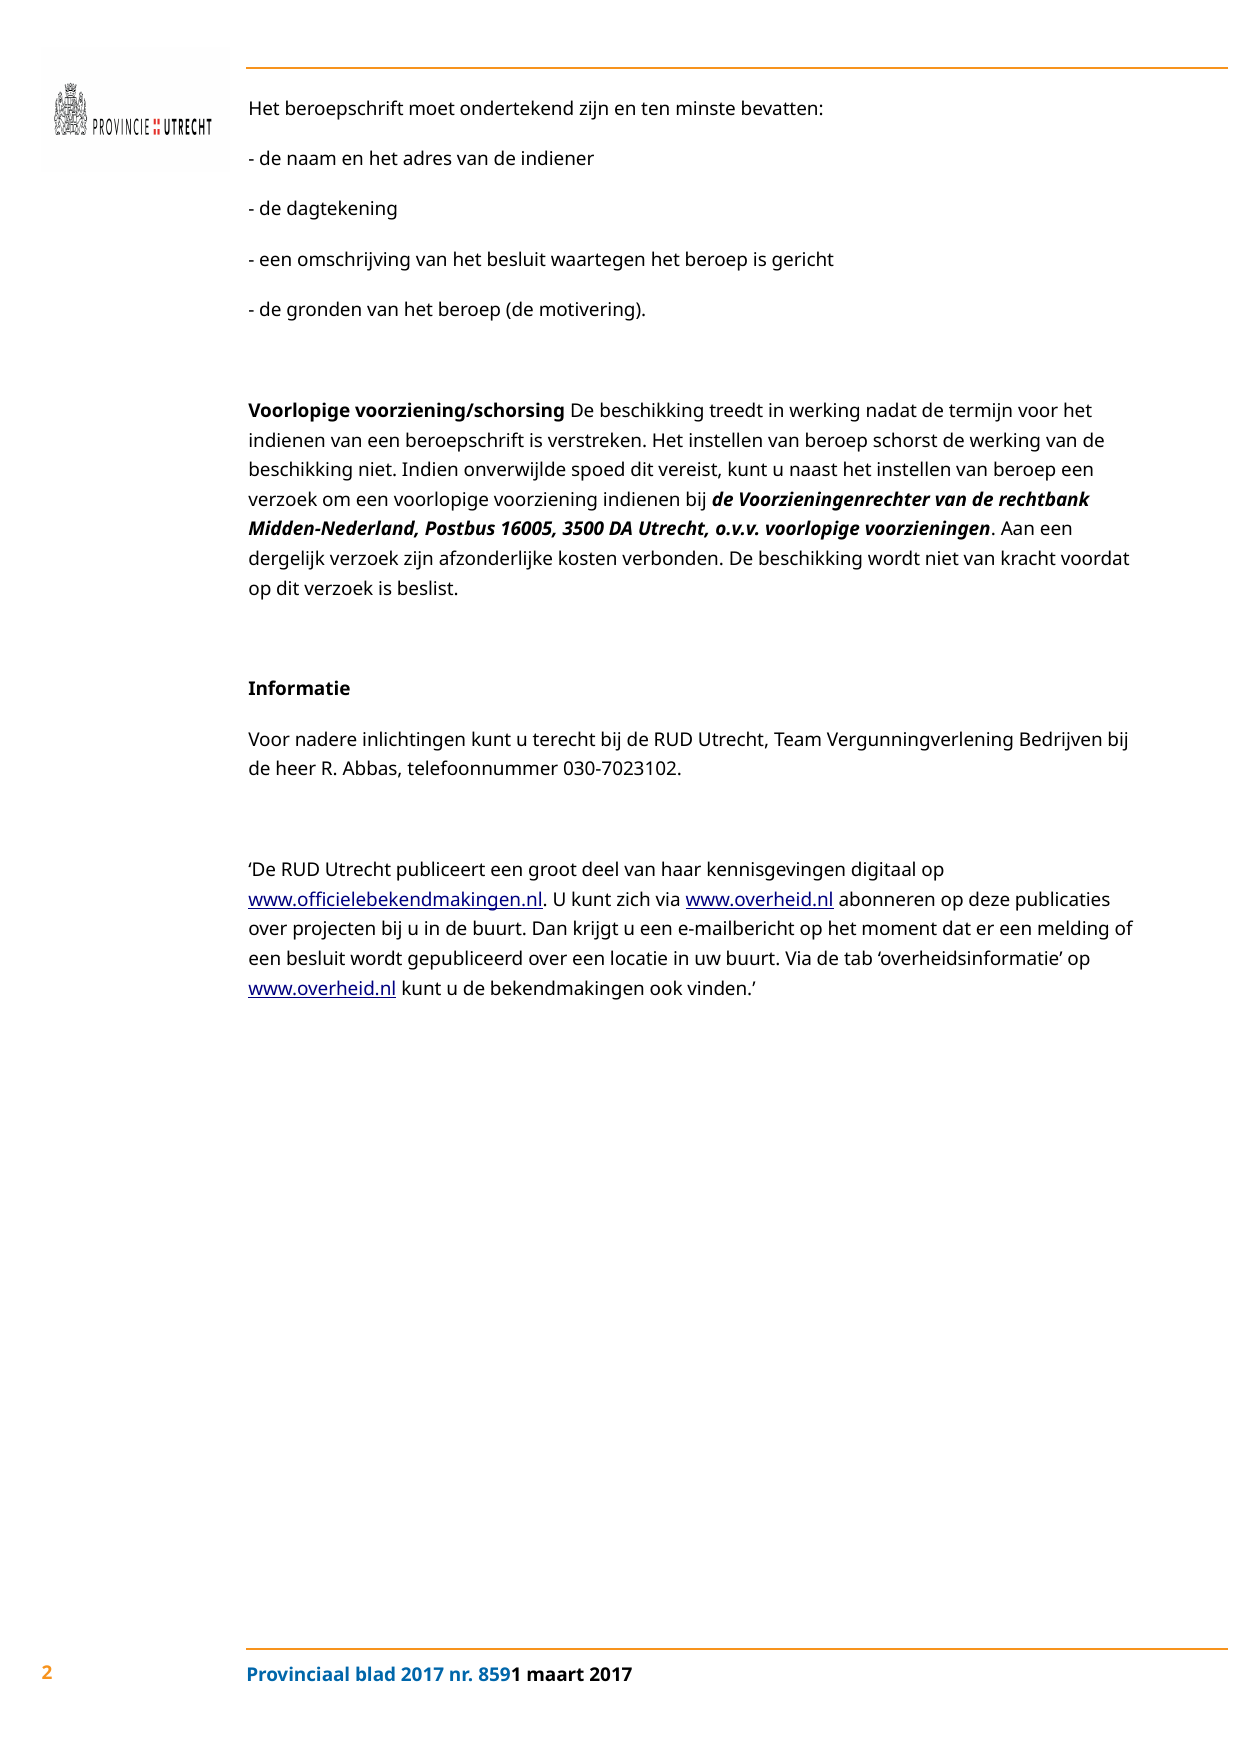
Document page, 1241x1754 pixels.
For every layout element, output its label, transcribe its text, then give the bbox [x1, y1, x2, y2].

text Informatie [248, 676, 1152, 701]
text Voor nadere inlichtingen kunt u terecht bij de RUD Utrecht, Team Vergunningverlening Bedrijven bij de heer R. Abbas, telefoonnummer 030-7023102. [248, 726, 1152, 781]
text - een omschrijving van het besluit waartegen het beroep is gericht [248, 246, 1152, 272]
picture [41, 47, 231, 172]
text ‘De RUD Utrecht publiceert een groot deel van haar kennisgevingen digitaal op www.officielebekendmakingen.nl. U kunt zich via www.overheid.nl abonneren op deze publicaties over projecten bij u in de buurt. Dan krijgt u een e-mailbericht op het moment dat er een melding of een besluit wordt gepubliceerd over een locatie in uw buurt. Via de tab ‘overheidsinformatie’ op www.overheid.nl kunt u de bekendmakingen ook vinden.’ [248, 856, 1152, 1001]
text - de gronden van het beroep (de motivering). [248, 296, 1152, 322]
text Het beroepschrift moet ondertekend zijn en ten minste bevatten: [248, 95, 1152, 121]
text Voorlopige voorziening/schorsing De beschikking treedt in werking nadat de termijn voor het indienen van een beroepschrift is verstreken. Het instellen van beroep schorst de werking van de beschikking niet. Indien onverwijlde spoed dit vereist, kunt u naast het instellen van beroep een verzoek om een voorlopige voorziening indienen bij de Voorzieningenrechter van de rechtbank Midden-Nederland, Postbus 16005, 3500 DA Utrecht, o.v.v. voorlopige voorzieningen. Aan een dergelijk verzoek zijn afzonderlijke kosten verbonden. De beschikking wordt niet van kracht voordat op dit verzoek is beslist. [248, 397, 1152, 601]
text - de naam en het adres van de indiener [248, 145, 1152, 171]
text - de dagtekening [248, 196, 1152, 221]
